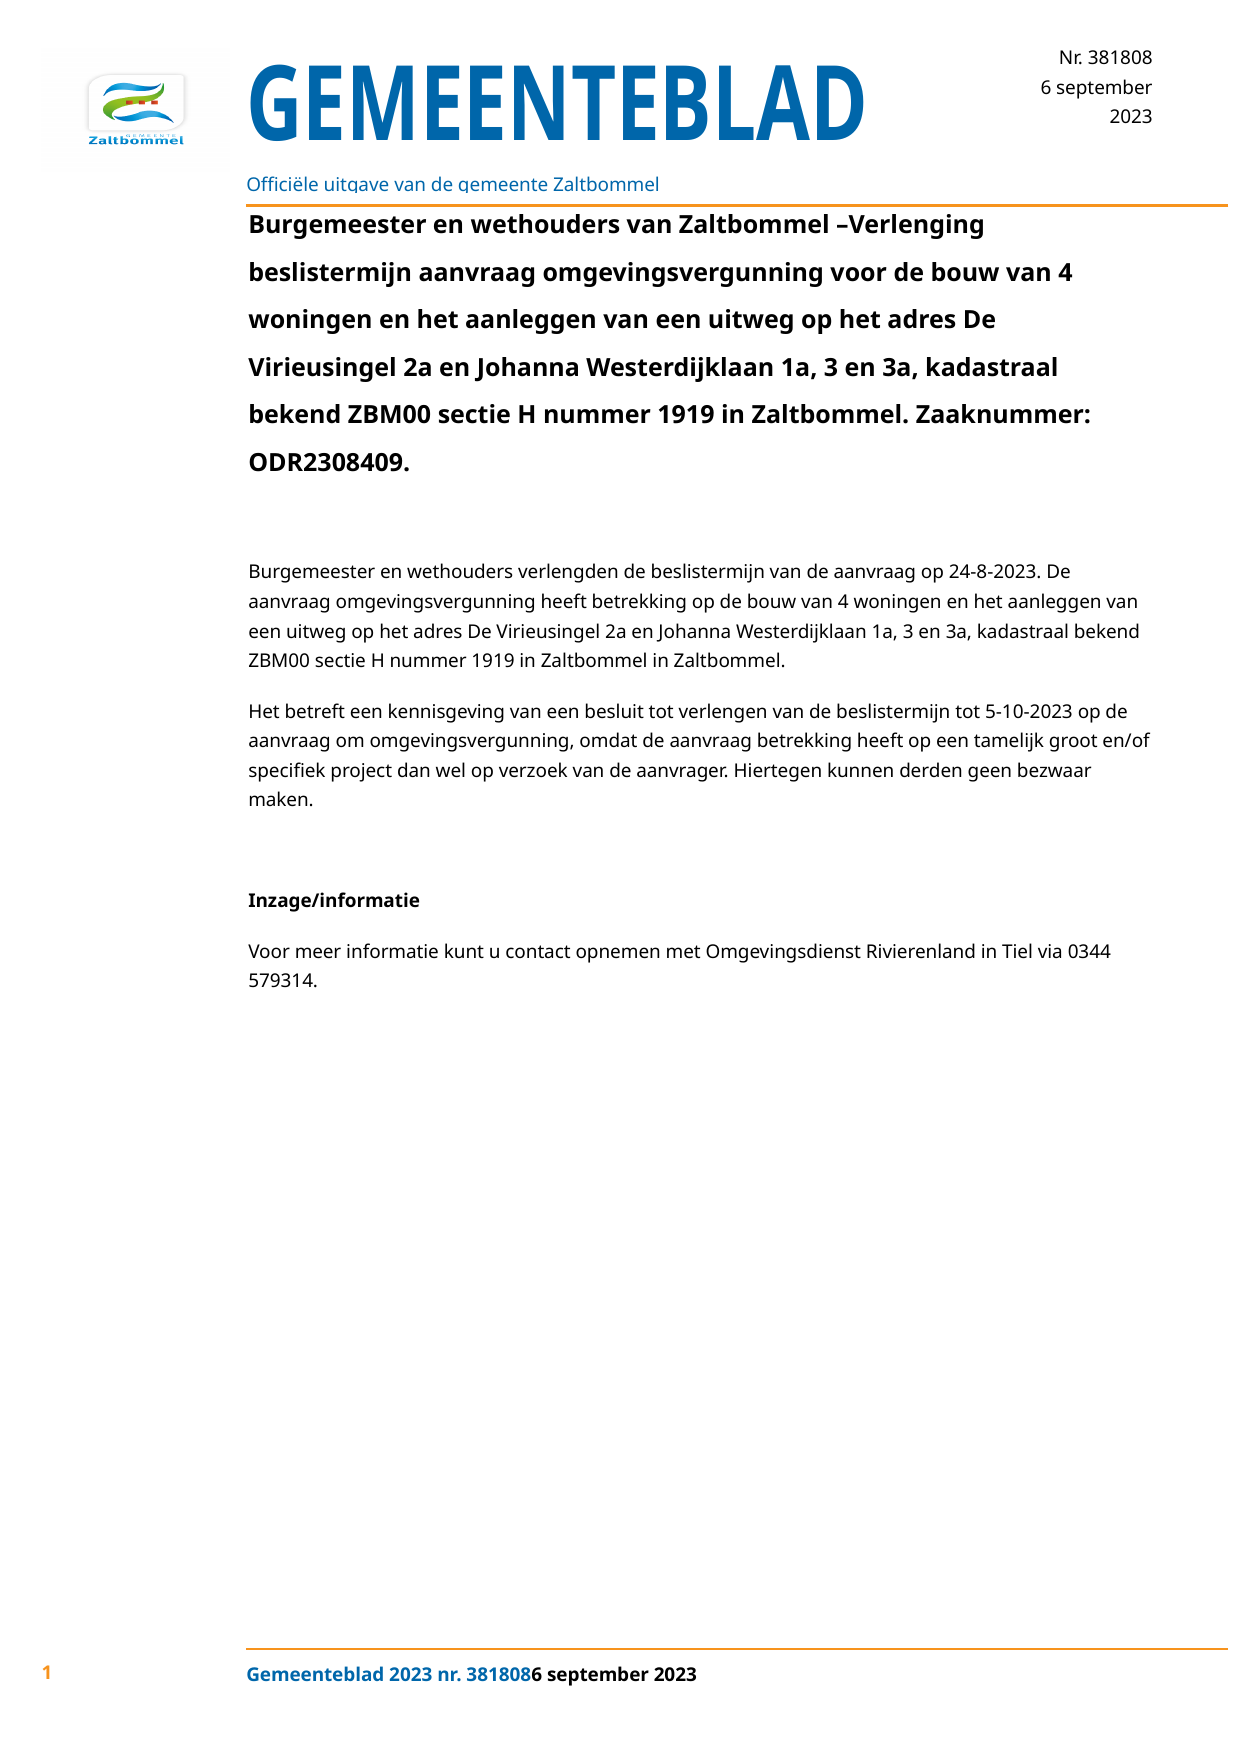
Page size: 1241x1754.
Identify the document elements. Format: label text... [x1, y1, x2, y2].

text Inzage/informatie [248, 887, 1152, 913]
text Burgemeester en wethouders van Zaltbommel –Verlenging beslistermijn aanvraag omgevingsvergunning voor de bouw van 4 woningen en het aanleggen van een uitweg op het adres De Virieusingel 2a en Johanna Westerdijklaan 1a, 3 en 3a, kadastraal bekend ZBM00 sectie H nummer 1919 in Zaltbommel. Zaaknummer: ODR2308409. [248, 207, 1152, 479]
text Voor meer informatie kunt u contact opnemen met Omgevingsdienst Rivierenland in Tiel via 0344 579314. [248, 938, 1152, 993]
text Het betreft een kennisgeving van een besluit tot verlengen van de beslistermijn tot 5-10-2023 op de aanvraag om omgevingsvergunning, omdat de aanvraag betrekking heeft op een tamelijk groot en/of specifiek project dan wel op verzoek van de aanvrager. Hiertegen kunnen derden geen bezwaar maken. [248, 698, 1152, 812]
text Burgemeester en wethouders verlengden de beslistermijn van de aanvraag op 24-8-2023. De aanvraag omgevingsvergunning heeft betrekking op de bouw van 4 woningen en het aanleggen van een uitweg op het adres De Virieusingel 2a en Johanna Westerdijklaan 1a, 3 en 3a, kadastraal bekend ZBM00 sectie H nummer 1919 in Zaltbommel in Zaltbommel. [248, 559, 1152, 673]
picture [41, 47, 231, 172]
